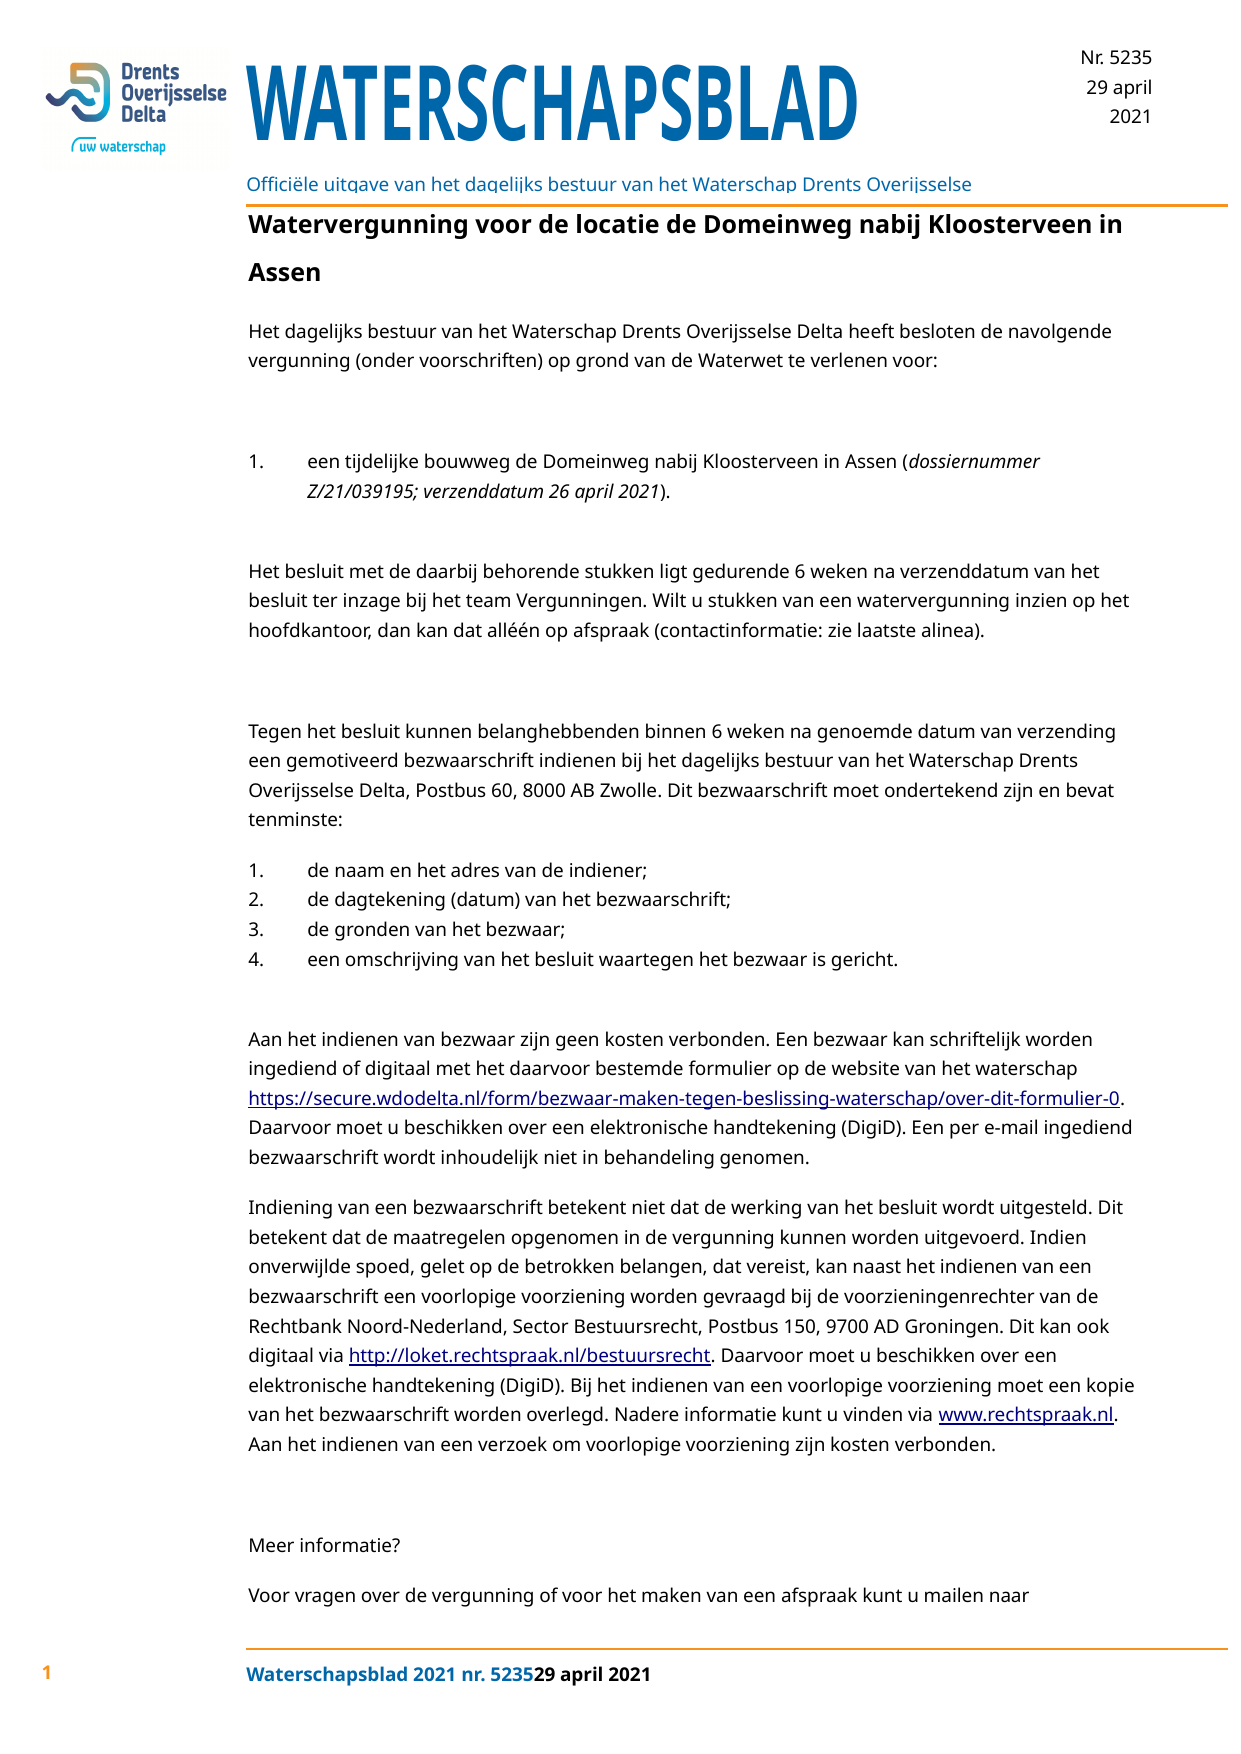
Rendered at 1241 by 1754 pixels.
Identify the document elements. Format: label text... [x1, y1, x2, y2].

text Tegen het besluit kunnen belanghebbenden binnen 6 weken na genoemde datum van verzending een gemotiveerd bezwaarschrift indienen bij het dagelijks bestuur van het Waterschap Drents Overijsselse Delta, Postbus 60, 8000 AB Zwolle. Dit bezwaarschrift moet ondertekend zijn en bevat tenminste: [248, 718, 1152, 832]
list de gronden van het bezwaar; [248, 916, 1152, 942]
list een tijdelijke bouwweg de Domeinweg nabij Kloosterveen in Assen (dossiernummer Z/21/039195; verzenddatum 26 april 2021). [248, 448, 1152, 504]
text Het dagelijks bestuur van het Waterschap Drents Overijsselse Delta heeft besloten de navolgende vergunning (onder voorschriften) op grond van de Waterwet te verlenen voor: [248, 318, 1152, 373]
text Het besluit met de daarbij behorende stukken ligt gedurende 6 weken na verzenddatum van het besluit ter inzage bij het team Vergunningen. Wilt u stukken van een watervergunning inzien op het hoofdkantoor, dan kan dat alléén op afspraak (contactinformatie: zie laatste alinea). [248, 558, 1152, 643]
list de dagtekening (datum) van het bezwaarschrift; [248, 887, 1152, 912]
text Aan het indienen van bezwaar zijn geen kosten verbonden. Een bezwaar kan schriftelijk worden ingediend of digitaal met het daarvoor bestemde formulier op de website van het waterschap https://secure.wdodelta.nl/form/bezwaar-maken-tegen-beslissing-waterschap/over-dit-formulier-0. Daarvoor moet u beschikken over een elektronische handtekening (DigiD). Een per e-mail ingediend bezwaarschrift wordt inhoudelijk niet in behandeling genomen. [248, 1026, 1152, 1170]
text Indiening van een bezwaarschrift betekent niet dat de werking van het besluit wordt uitgesteld. Dit betekent dat de maatregelen opgenomen in de vergunning kunnen worden uitgevoerd. Indien onverwijlde spoed, gelet op de betrokken belangen, dat vereist, kan naast het indienen van een bezwaarschrift een voorlopige voorziening worden gevraagd bij de voorzieningenrechter van de Rechtbank Noord-Nederland, Sector Bestuursrecht, Postbus 150, 9700 AD Groningen. Dit kan ook digitaal via http://loket.rechtspraak.nl/bestuursrecht. Daarvoor moet u beschikken over een elektronische handtekening (DigiD). Bij het indienen van een voorlopige voorziening moet een kopie van het bezwaarschrift worden overlegd. Nadere informatie kunt u vinden via www.rechtspraak.nl. Aan het indienen van een verzoek om voorlopige voorziening zijn kosten verbonden. [248, 1194, 1152, 1457]
list de naam en het adres van de indiener; [248, 857, 1152, 883]
list een omschrijving van het besluit waartegen het bezwaar is gericht. [248, 946, 1152, 972]
text Watervergunning voor de locatie de Domeinweg nabij Kloosterveen in Assen [248, 207, 1152, 288]
text Meer informatie? [248, 1532, 1152, 1558]
text Voor vragen over de vergunning of voor het maken van een afspraak kunt u mailen naar [248, 1582, 1152, 1608]
picture [41, 47, 231, 172]
